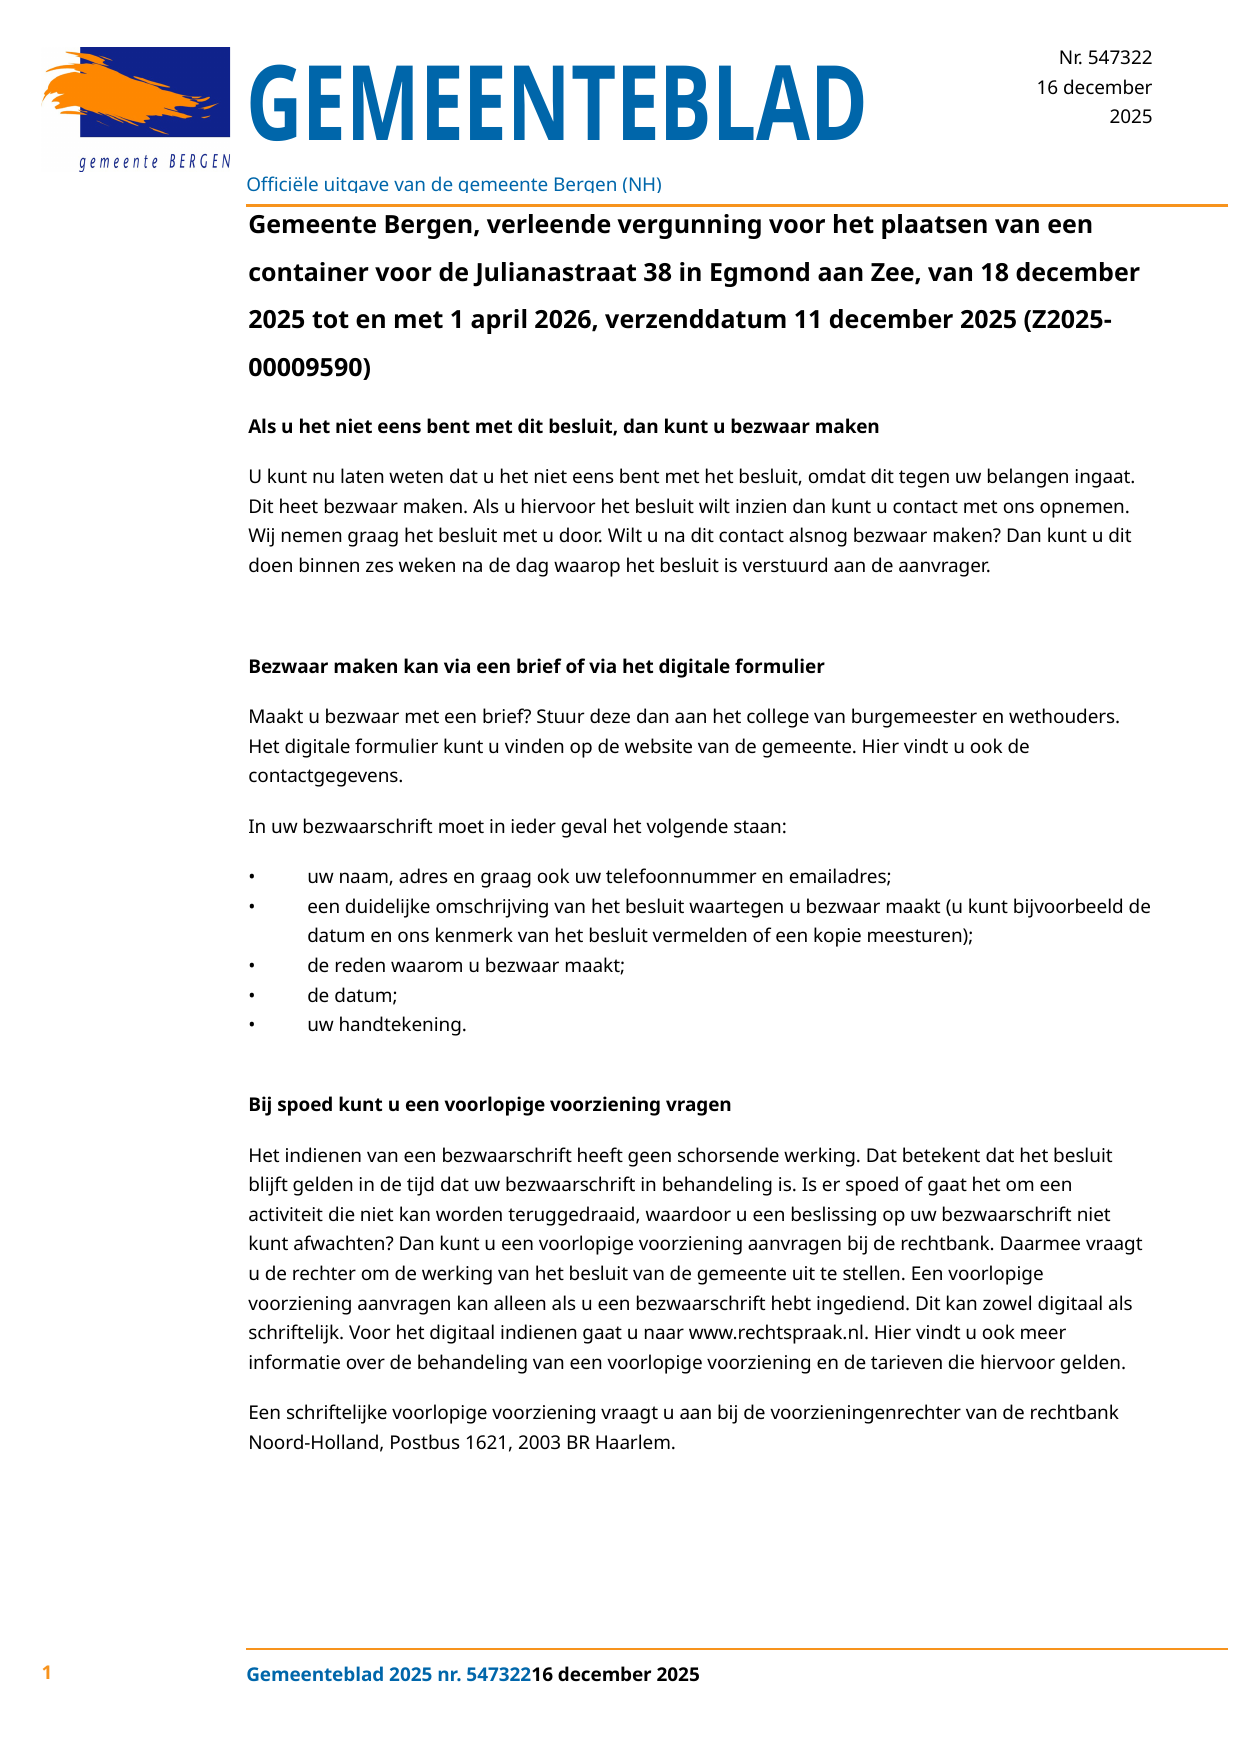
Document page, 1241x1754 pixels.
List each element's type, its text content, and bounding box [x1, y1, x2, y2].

list een duidelijke omschrijving van het besluit waartegen u bezwaar maakt (u kunt bijvoorbeeld de datum en ons kenmerk van het besluit vermelden of een kopie meesturen); [248, 893, 1152, 948]
text Een schriftelijke voorlopige voorziening vraagt u aan bij de voorzieningenrechter van de rechtbank Noord-Holland, Postbus 1621, 2003 BR Haarlem. [248, 1399, 1152, 1455]
list uw naam, adres en graag ook uw telefoonnummer en emailadres; [248, 863, 1152, 889]
text U kunt nu laten weten dat u het niet eens bent met het besluit, omdat dit tegen uw belangen ingaat. Dit heet bezwaar maken. Als u hiervoor het besluit wilt inzien dan kunt u contact met ons opnemen. Wij nemen graag het besluit met u door. Wilt u na dit contact alsnog bezwaar maken? Dan kunt u dit doen binnen zes weken na de dag waarop het besluit is verstuurd aan de aanvrager. [248, 463, 1152, 578]
text Bezwaar maken kan via een brief of via het digitale formulier [248, 653, 1152, 679]
text In uw bezwaarschrift moet in ieder geval het volgende staan: [248, 813, 1152, 839]
list uw handtekening. [248, 1011, 1152, 1037]
list de datum; [248, 982, 1152, 1008]
text Als u het niet eens bent met dit besluit, dan kunt u bezwaar maken [248, 413, 1152, 439]
picture [41, 47, 231, 172]
text Gemeente Bergen, verleende vergunning voor het plaatsen van een container voor de Julianastraat 38 in Egmond aan Zee, van 18 december 2025 tot en met 1 april 2026, verzenddatum 11 december 2025 (Z2025-00009590) [248, 207, 1152, 384]
text Bij spoed kunt u een voorlopige voorziening vragen [248, 1091, 1152, 1117]
text Maakt u bezwaar met een brief? Stuur deze dan aan het college van burgemeester en wethouders. Het digitale formulier kunt u vinden op de website van de gemeente. Hier vindt u ook de contactgegevens. [248, 703, 1152, 788]
text Het indienen van een bezwaarschrift heeft geen schorsende werking. Dat betekent dat het besluit blijft gelden in de tijd dat uw bezwaarschrift in behandeling is. Is er spoed of gaat het om een activiteit die niet kan worden teruggedraaid, waardoor u een beslissing op uw bezwaarschrift niet kunt afwachten? Dan kunt u een voorlopige voorziening aanvragen bij de rechtbank. Daarmee vraagt u de rechter om de werking van het besluit van de gemeente uit te stellen. Een voorlopige voorziening aanvragen kan alleen als u een bezwaarschrift hebt ingediend. Dit kan zowel digitaal als schriftelijk. Voor het digitaal indienen gaat u naar www.rechtspraak.nl. Hier vindt u ook meer informatie over de behandeling van een voorlopige voorziening en de tarieven die hiervoor gelden. [248, 1142, 1152, 1375]
list de reden waarom u bezwaar maakt; [248, 952, 1152, 978]
